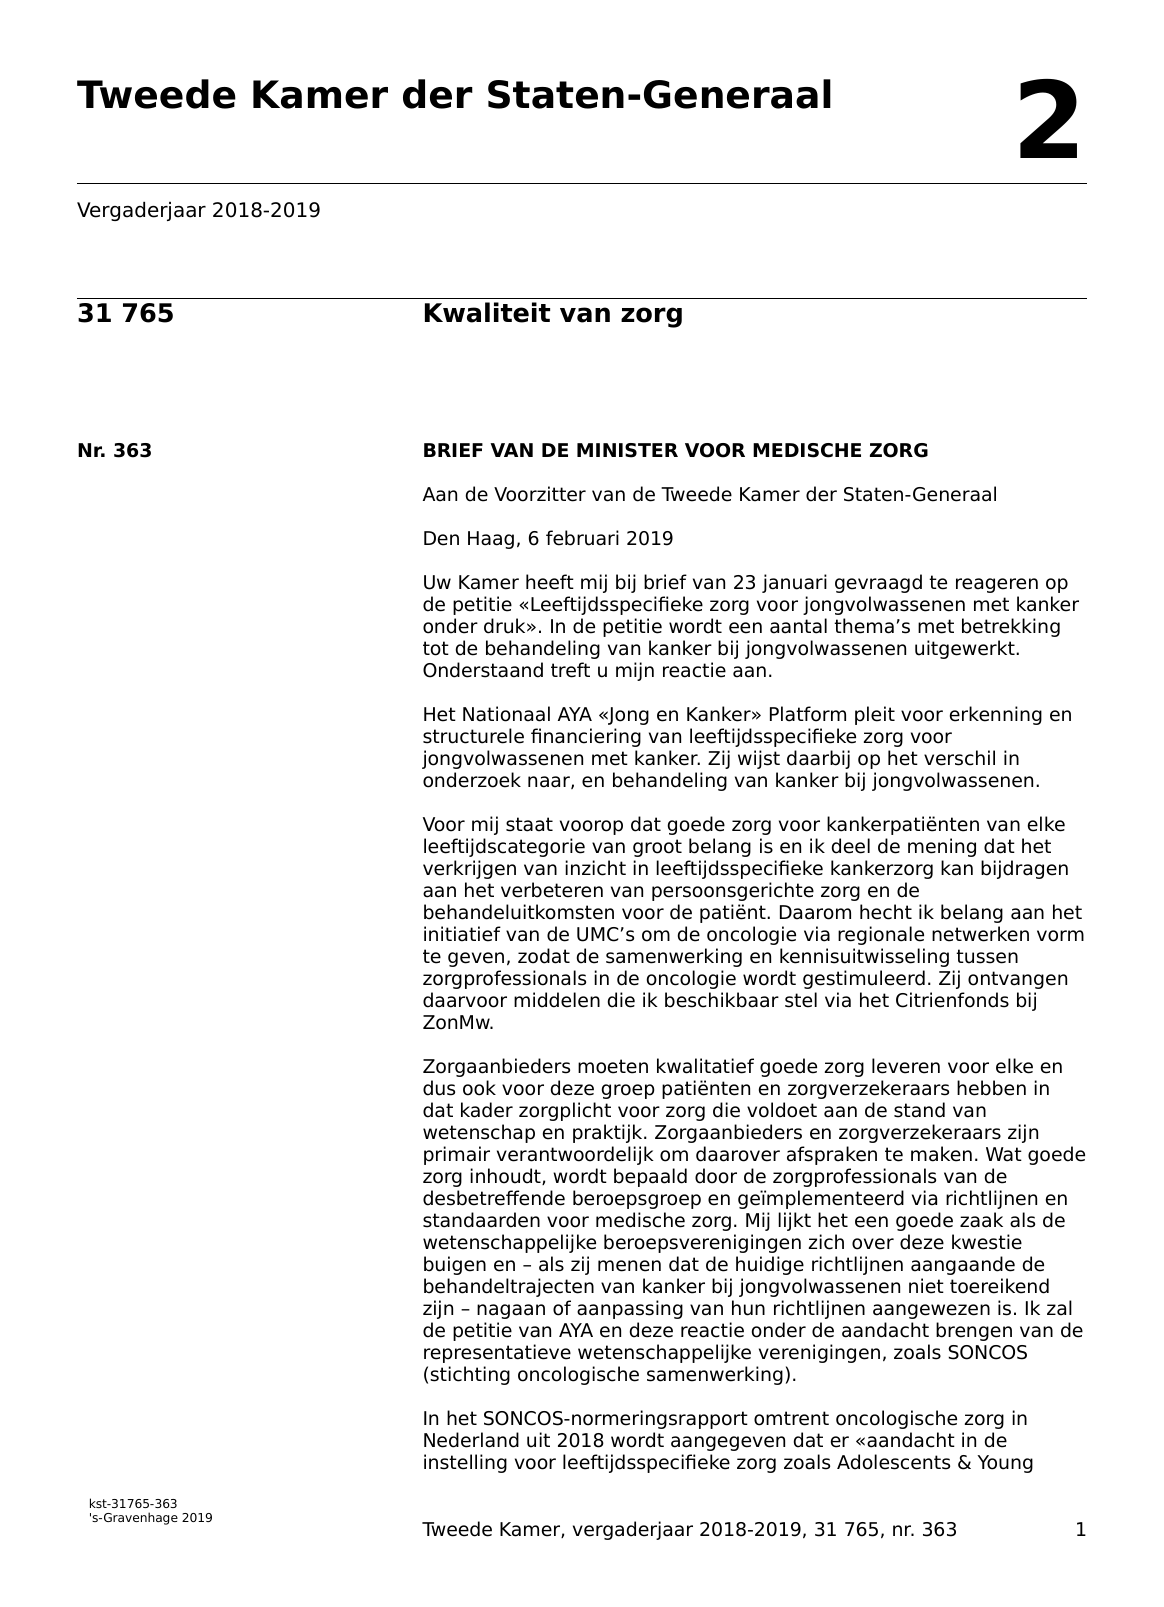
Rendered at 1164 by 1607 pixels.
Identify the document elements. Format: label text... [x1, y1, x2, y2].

text In het SONCOS-normeringsrapport omtrent oncologische zorg in Nederland uit 2018 wordt aangegeven dat er «aandacht in de instelling voor leeftijdsspecifieke zorg zoals Adolescents & Young [422, 1408, 1087, 1474]
table_header Tweede Kamer der Staten-Generaal [77, 59, 886, 183]
subtitle 31 765 Kwaliteit van zorg [77, 299, 1087, 329]
table_header 2 [886, 59, 1087, 183]
text Uw Kamer heeft mij bij brief van 23 januari gevraagd te reageren op de petitie «Leeftijdsspecifieke zorg voor jongvolwassenen met kanker onder druk». In de petitie wordt een aantal thema’s met betrekking tot de behandeling van kanker bij jongvolwassenen uitgewerkt. Onderstaand treft u mijn reactie aan. [422, 572, 1087, 682]
text Aan de Voorzitter van de Tweede Kamer der Staten-Generaal [422, 484, 1087, 506]
text Zorgaanbieders moeten kwalitatief goede zorg leveren voor elke en dus ook voor deze groep patiënten en zorgverzekeraars hebben in dat kader zorgplicht voor zorg die voldoet aan de stand van wetenschap en praktijk. Zorgaanbieders en zorgverzekeraars zijn primair verantwoordelijk om daarover afspraken te maken. Wat goede zorg inhoudt, wordt bepaald door de zorgprofessionals van de desbetreffende beroepsgroep en geïmplementeerd via richtlijnen en standaarden voor medische zorg. Mij lijkt het een goede zaak als de wetenschappelijke beroepsverenigingen zich over deze kwestie buigen en – als zij menen dat de huidige richtlijnen aangaande de behandeltrajecten van kanker bij jongvolwassenen niet toereikend zijn – nagaan of aanpassing van hun richtlijnen aangewezen is. Ik zal de petitie van AYA en deze reactie onder de aandacht brengen van de representatieve wetenschappelijke verenigingen, zoals SONCOS (stichting oncologische samenwerking). [422, 1056, 1087, 1386]
table_cell Vergaderjaar 2018-2019 [77, 184, 1087, 298]
text Het Nationaal AYA «Jong en Kanker» Platform pleit voor erkenning en structurele financiering van leeftijdsspecifieke zorg voor jongvolwassenen met kanker. Zij wijst daarbij op het verschil in onderzoek naar, en behandeling van kanker bij jongvolwassenen. [422, 704, 1087, 792]
subtitle Nr. 363 BRIEF VAN DE MINISTER VOOR MEDISCHE ZORG [77, 440, 1087, 462]
text 's-Gravenhage 2019 [88, 1511, 323, 1525]
text Den Haag, 6 februari 2019 [422, 528, 1087, 550]
text kst-31765-363 [88, 1497, 323, 1511]
text Voor mij staat voorop dat goede zorg voor kankerpatiënten van elke leeftijdscategorie van groot belang is en ik deel de mening dat het verkrijgen van inzicht in leeftijdsspecifieke kankerzorg kan bijdragen aan het verbeteren van persoonsgerichte zorg en de behandeluitkomsten voor de patiënt. Daarom hecht ik belang aan het initiatief van de UMC’s om de oncologie via regionale netwerken vorm te geven, zodat de samenwerking en kennisuitwisseling tussen zorgprofessionals in de oncologie wordt gestimuleerd. Zij ontvangen daarvoor middelen die ik beschikbaar stel via het Citrienfonds bij ZonMw. [422, 814, 1087, 1034]
